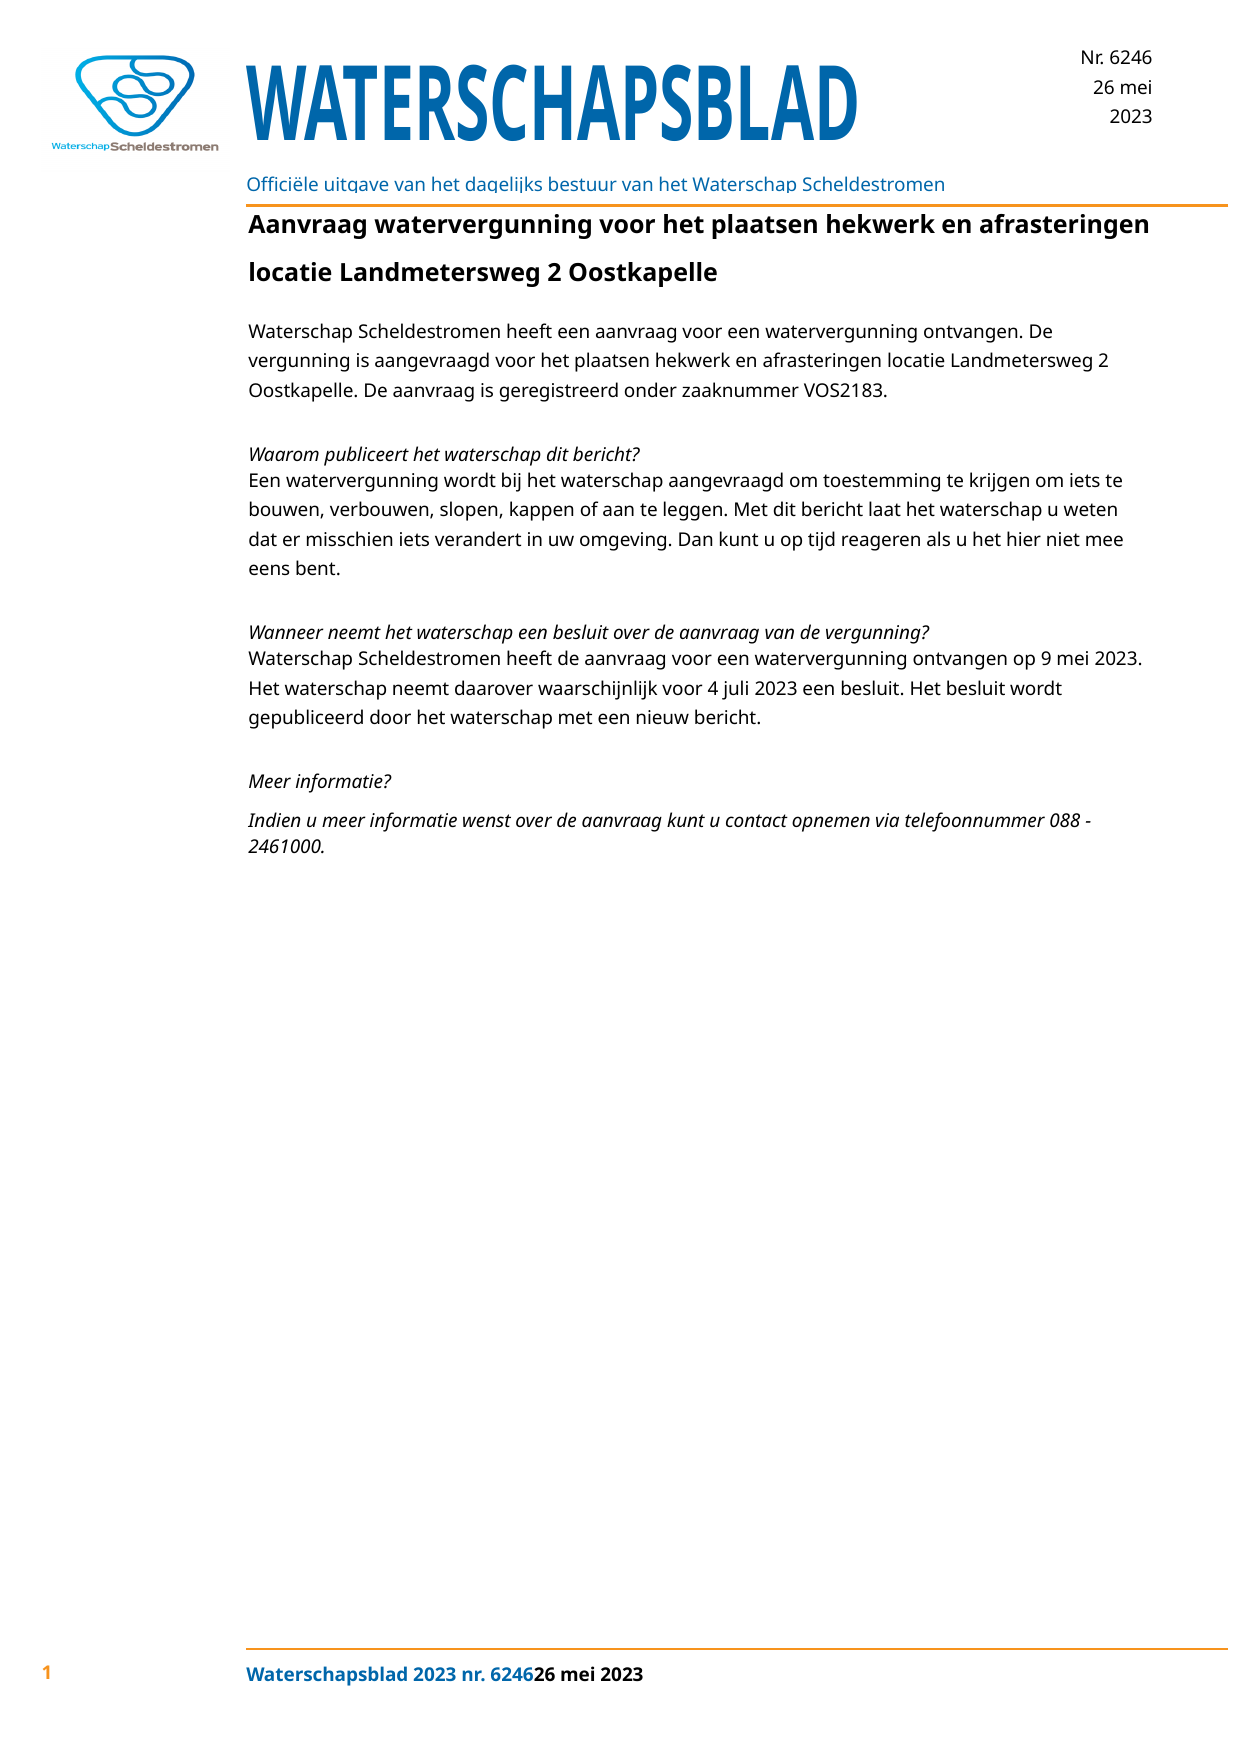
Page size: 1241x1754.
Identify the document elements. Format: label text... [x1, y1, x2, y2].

text Indien u meer informatie wenst over de aanvraag kunt u contact opnemen via telefoonnummer 088 - 2461000. [248, 808, 1152, 859]
text Waterschap Scheldestromen heeft een aanvraag voor een watervergunning ontvangen. De vergunning is aangevraagd voor het plaatsen hekwerk en afrasteringen locatie Landmetersweg 2 Oostkapelle. De aanvraag is geregistreerd onder zaaknummer VOS2183. [248, 318, 1152, 403]
text Waarom publiceert het waterschap dit bericht? [248, 441, 1152, 467]
text Een watervergunning wordt bij het waterschap aangevraagd om toestemming te krijgen om iets te bouwen, verbouwen, slopen, kappen of aan te leggen. Met dit bericht laat het waterschap u weten dat er misschien iets verandert in uw omgeving. Dan kunt u op tijd reageren als u het hier niet mee eens bent. [248, 467, 1152, 581]
text Waterschap Scheldestromen heeft de aanvraag voor een watervergunning ontvangen op 9 mei 2023. Het waterschap neemt daarover waarschijnlijk voor 4 juli 2023 een besluit. Het besluit wordt gepubliceerd door het waterschap met een nieuw bericht. [248, 645, 1152, 730]
text Aanvraag watervergunning voor het plaatsen hekwerk en afrasteringen locatie Landmetersweg 2 Oostkapelle [248, 207, 1152, 288]
text Meer informatie? [248, 768, 1152, 794]
picture [41, 47, 231, 172]
text Wanneer neemt het waterschap een besluit over de aanvraag van de vergunning? [248, 619, 1152, 645]
